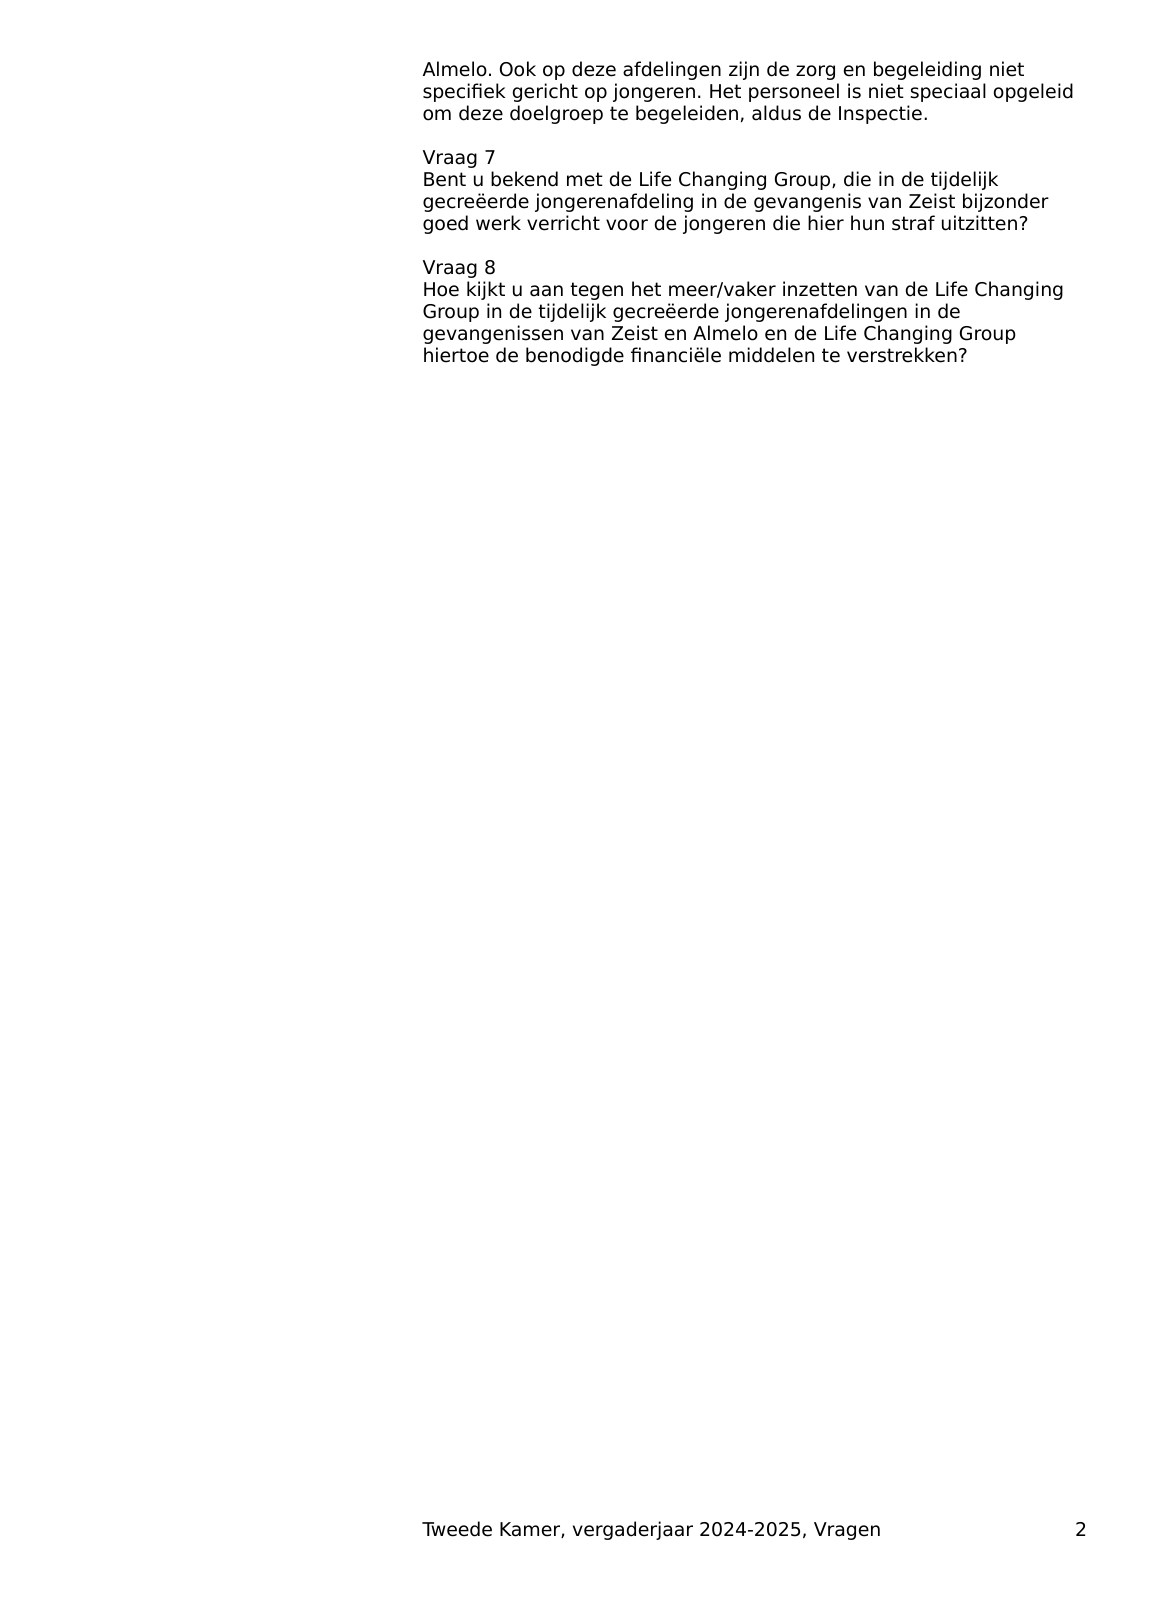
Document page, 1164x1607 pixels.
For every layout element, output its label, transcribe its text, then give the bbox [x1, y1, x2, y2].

text Hoe kijkt u aan tegen het meer/vaker inzetten van de Life Changing Group in de tijdelijk gecreëerde jongerenafdelingen in de gevangenissen van Zeist en Almelo en de Life Changing Group hiertoe de benodigde financiële middelen te verstrekken? [422, 279, 1087, 367]
text Vraag 8 [422, 257, 1087, 279]
text Bent u bekend met de Life Changing Group, die in de tijdelijk gecreëerde jongerenafdeling in de gevangenis van Zeist bijzonder goed werk verricht voor de jongeren die hier hun straf uitzitten? [422, 169, 1087, 235]
text Vraag 7 [422, 147, 1087, 169]
text Almelo. Ook op deze afdelingen zijn de zorg en begeleiding niet specifiek gericht op jongeren. Het personeel is niet speciaal opgeleid om deze doelgroep te begeleiden, aldus de Inspectie. [422, 59, 1087, 125]
